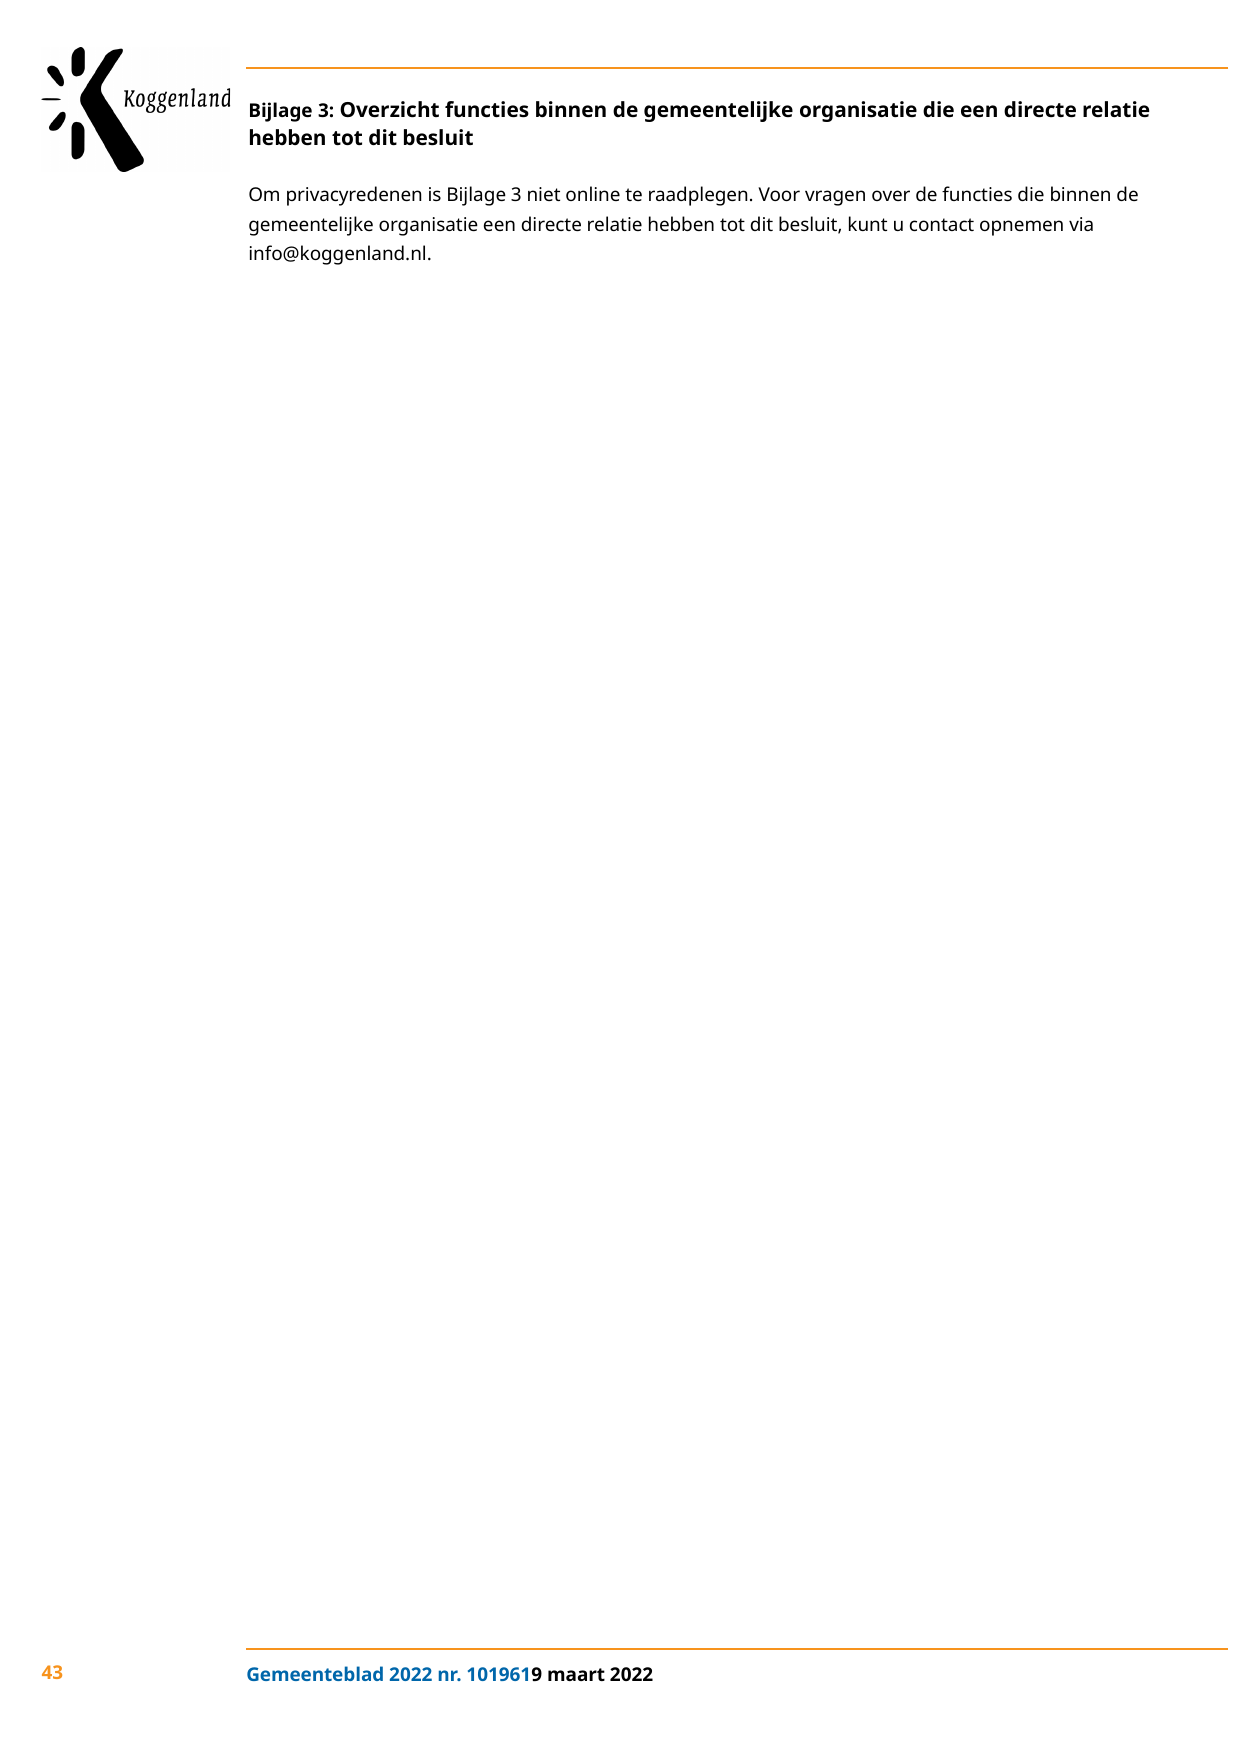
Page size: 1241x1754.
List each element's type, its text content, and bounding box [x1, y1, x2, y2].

text Om privacyredenen is Bijlage 3 niet online te raadplegen. Voor vragen over de functies die binnen de gemeentelijke organisatie een directe relatie hebben tot dit besluit, kunt u contact opnemen via info@koggenland.nl. [248, 181, 1152, 266]
picture [41, 47, 231, 172]
text Bijlage 3: Overzicht functies binnen de gemeentelijke organisatie die een directe relatie hebben tot dit besluit [248, 95, 1152, 152]
